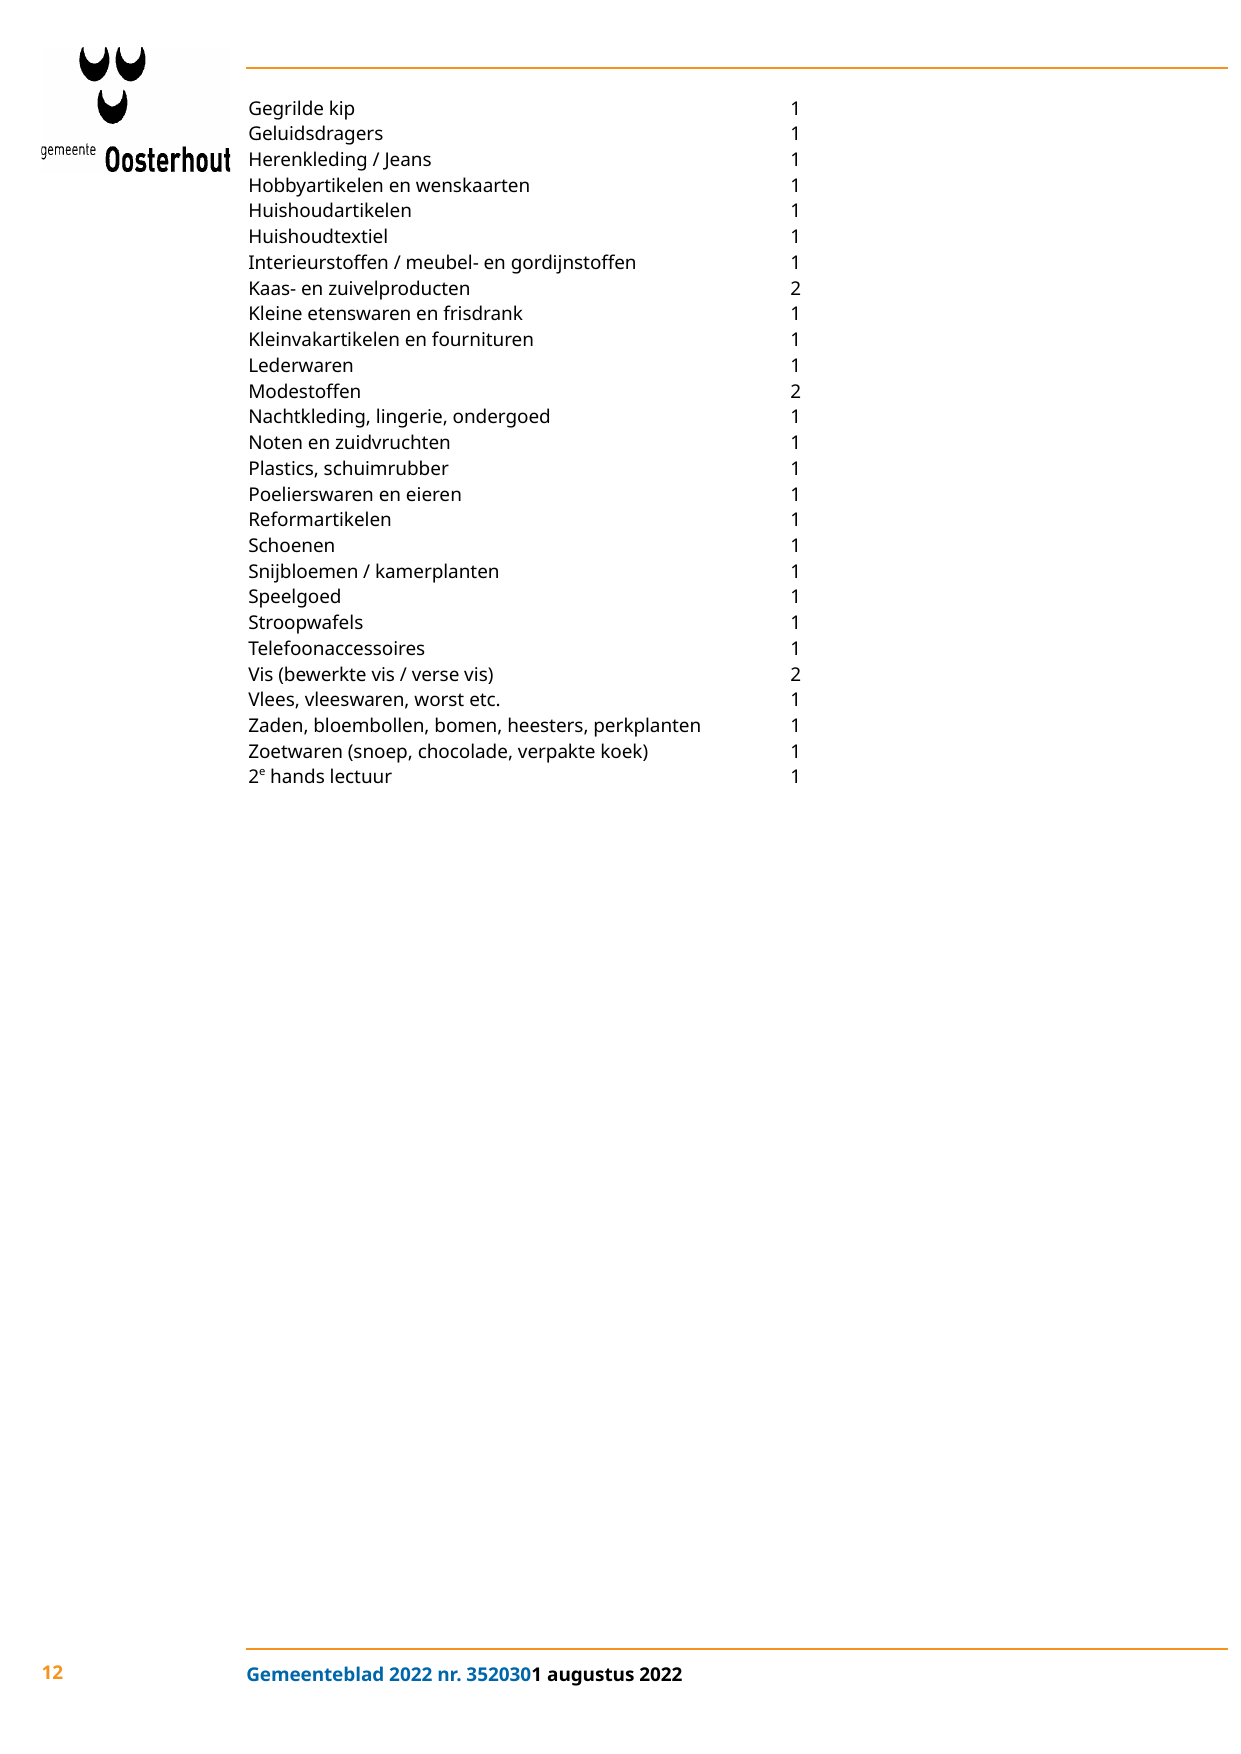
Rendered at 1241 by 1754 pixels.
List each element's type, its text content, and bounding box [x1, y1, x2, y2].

table_cell 1 [790, 764, 1152, 789]
table_cell 1 [790, 481, 1152, 506]
table_cell Noten en zuidvruchten [248, 429, 790, 455]
table_cell 1 [790, 687, 1152, 712]
table_cell 2 [790, 378, 1152, 403]
table_cell Schoenen [248, 532, 790, 558]
table_cell 1 [790, 404, 1152, 429]
table_cell Herenkleding / Jeans [248, 146, 790, 172]
table_cell Kaas- en zuivelproducten [248, 275, 790, 301]
picture [41, 47, 231, 172]
table_cell 1 [790, 146, 1152, 172]
table_cell 1 [790, 738, 1152, 764]
table_cell 1 [790, 584, 1152, 609]
table_cell 1 [790, 352, 1152, 378]
table_cell Vis (bewerkte vis / verse vis) [248, 661, 790, 687]
table_cell 1 [790, 635, 1152, 661]
table_cell Lederwaren [248, 352, 790, 378]
table_cell 1 [790, 532, 1152, 558]
table_cell 1 [790, 506, 1152, 532]
table_cell Snijbloemen / kamerplanten [248, 558, 790, 584]
table_cell Plastics, schuimrubber [248, 455, 790, 481]
table_cell Speelgoed [248, 584, 790, 609]
table_cell 1 [790, 558, 1152, 584]
table_cell Huishoudtextiel [248, 224, 790, 249]
table_cell Poelierswaren en eieren [248, 481, 790, 506]
table_cell Zaden, bloembollen, bomen, heesters, perkplanten [248, 712, 790, 738]
table_cell Interieurstoffen / meubel- en gordijnstoffen [248, 249, 790, 275]
table_cell 1 [790, 429, 1152, 455]
table_cell Nachtkleding, lingerie, ondergoed [248, 404, 790, 429]
table_cell Vlees, vleeswaren, worst etc. [248, 687, 790, 712]
table_cell 1 [790, 455, 1152, 481]
table_cell 2e hands lectuur [248, 764, 790, 789]
table_cell Zoetwaren (snoep, chocolade, verpakte koek) [248, 738, 790, 764]
table_cell Modestoffen [248, 378, 790, 403]
table_cell 1 [790, 198, 1152, 223]
table_cell 1 [790, 326, 1152, 352]
table_cell 2 [790, 661, 1152, 687]
table_cell 1 [790, 249, 1152, 275]
table_cell Hobbyartikelen en wenskaarten [248, 172, 790, 198]
table_cell 1 [790, 301, 1152, 326]
table_cell Gegrilde kip [248, 95, 790, 121]
table_cell 1 [790, 712, 1152, 738]
table_cell Huishoudartikelen [248, 198, 790, 223]
table_cell Kleinvakartikelen en fournituren [248, 326, 790, 352]
table_cell Kleine etenswaren en frisdrank [248, 301, 790, 326]
table_cell Geluidsdragers [248, 121, 790, 146]
table_cell Reformartikelen [248, 506, 790, 532]
table_cell Stroopwafels [248, 609, 790, 635]
table_cell Telefoonaccessoires [248, 635, 790, 661]
table_cell 1 [790, 95, 1152, 121]
table_cell 2 [790, 275, 1152, 301]
table_cell 1 [790, 172, 1152, 198]
table_cell 1 [790, 224, 1152, 249]
table_cell 1 [790, 609, 1152, 635]
table_cell 1 [790, 121, 1152, 146]
